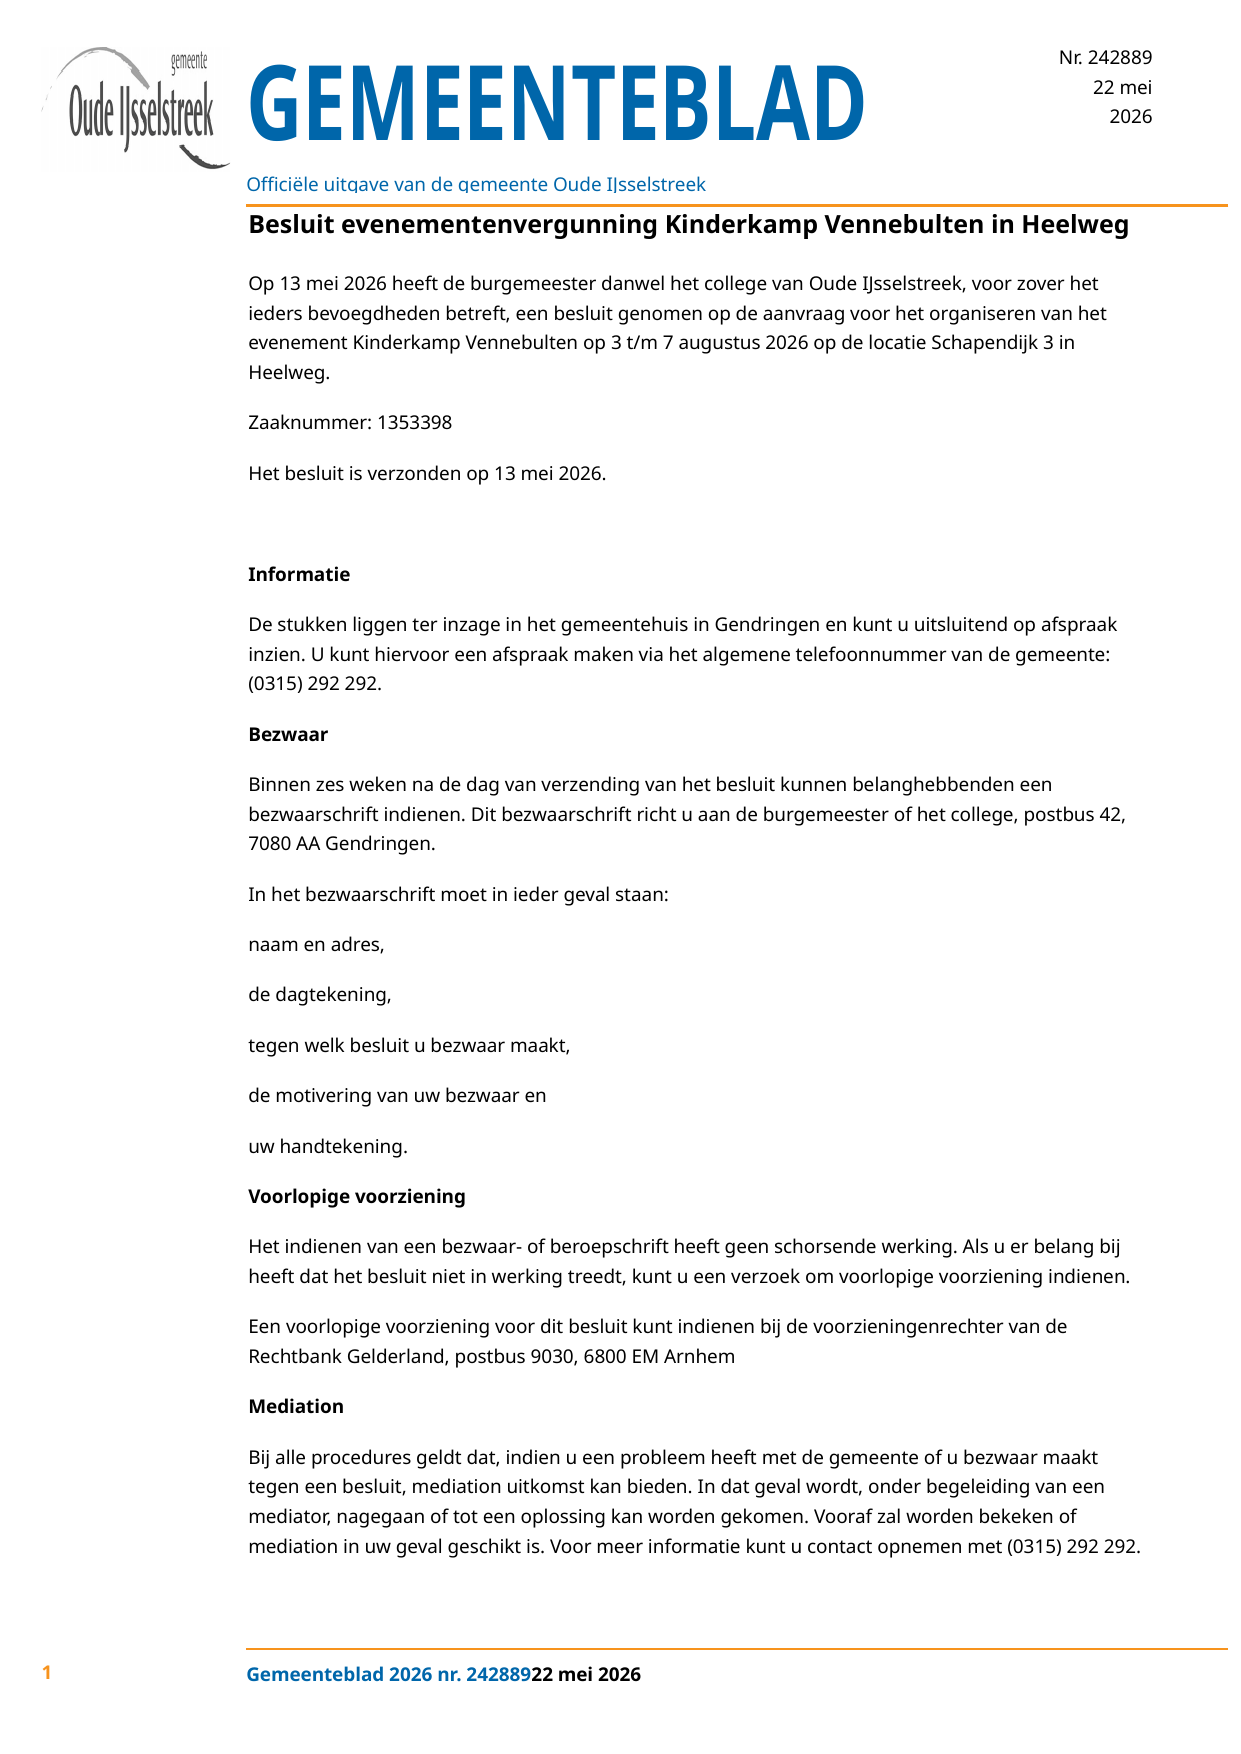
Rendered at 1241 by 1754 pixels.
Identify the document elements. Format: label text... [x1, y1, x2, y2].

text Mediation [248, 1394, 1152, 1419]
text In het bezwaarschrift moet in ieder geval staan: [248, 881, 1152, 906]
text De stukken liggen ter inzage in het gemeentehuis in Gendringen en kunt u uitsluitend op afspraak inzien. U kunt hiervoor een afspraak maken via het algemene telefoonnummer van de gemeente: (0315) 292 292. [248, 611, 1152, 696]
text Een voorlopige voorziening voor dit besluit kunt indienen bij de voorzieningenrechter van de Rechtbank Gelderland, postbus 9030, 6800 EM Arnhem [248, 1314, 1152, 1369]
text Binnen zes weken na de dag van verzending van het besluit kunnen belanghebbenden een bezwaarschrift indienen. Dit bezwaarschrift richt u aan de burgemeester of het college, postbus 42, 7080 AA Gendringen. [248, 771, 1152, 856]
text tegen welk besluit u bezwaar maakt, [248, 1032, 1152, 1058]
text Op 13 mei 2026 heeft de burgemeester danwel het college van Oude IJsselstreek, voor zover het ieders bevoegdheden betreft, een besluit genomen op de aanvraag voor het organiseren van het evenement Kinderkamp Vennebulten op 3 t/m 7 augustus 2026 op de locatie Schapendijk 3 in Heelweg. [248, 270, 1152, 385]
text Het besluit is verzonden op 13 mei 2026. [248, 460, 1152, 486]
text Zaaknummer: 1353398 [248, 409, 1152, 435]
text Bij alle procedures geldt dat, indien u een probleem heeft met de gemeente of u bezwaar maakt tegen een besluit, mediation uitkomst kan bieden. In dat geval wordt, onder begeleiding van een mediator, nagegaan of tot een oplossing kan worden gekomen. Vooraf zal worden bekeken of mediation in uw geval geschikt is. Voor meer informatie kunt u contact opnemen met (0315) 292 292. [248, 1444, 1152, 1558]
text Besluit evenementenvergunning Kinderkamp Vennebulten in Heelweg [248, 207, 1152, 241]
text uw handtekening. [248, 1133, 1152, 1158]
text Bezwaar [248, 721, 1152, 746]
text de dagtekening, [248, 982, 1152, 1007]
text de motivering van uw bezwaar en [248, 1082, 1152, 1108]
text Informatie [248, 561, 1152, 586]
text Voorlopige voorziening [248, 1183, 1152, 1209]
text naam en adres, [248, 931, 1152, 957]
text Het indienen van een bezwaar- of beroepschrift heeft geen schorsende werking. Als u er belang bij heeft dat het besluit niet in werking treedt, kunt u een verzoek om voorlopige voorziening indienen. [248, 1234, 1152, 1289]
picture [41, 47, 231, 172]
